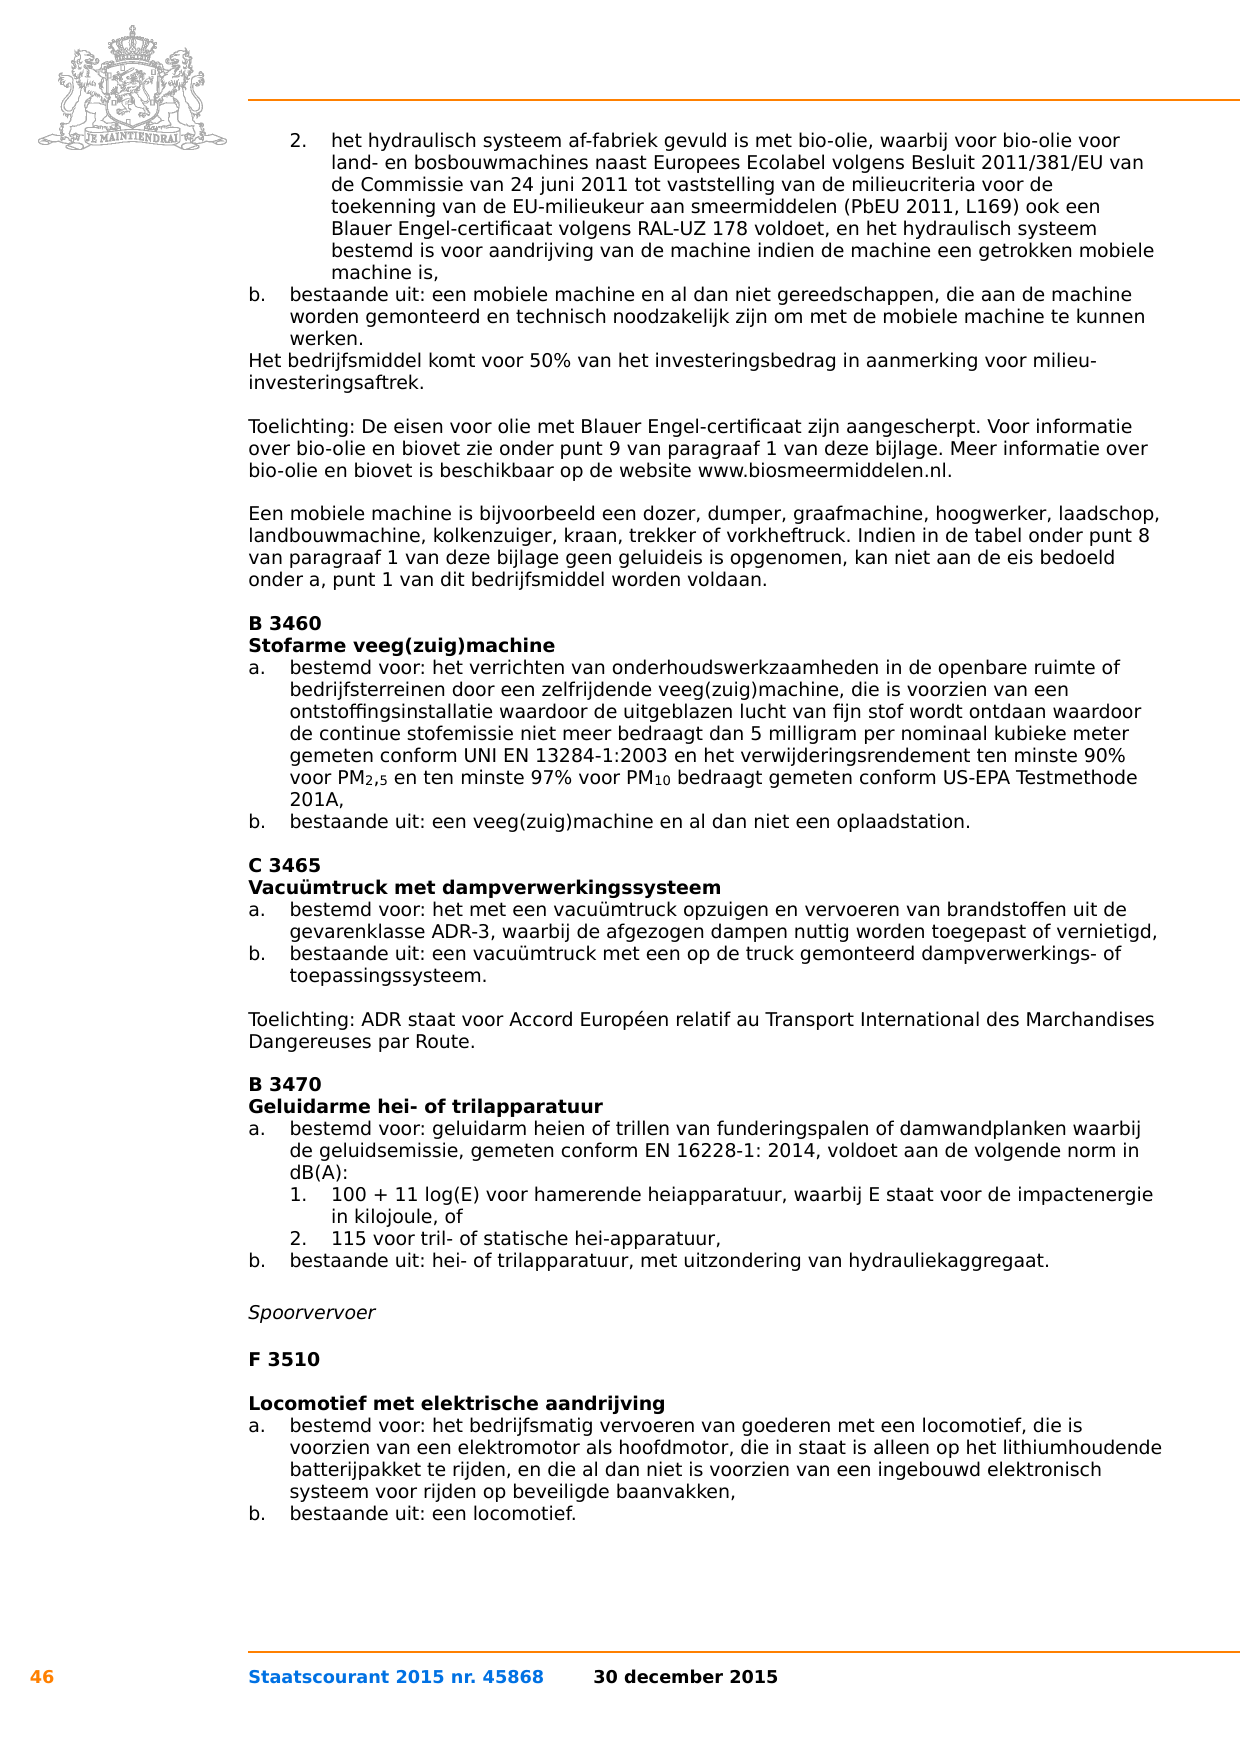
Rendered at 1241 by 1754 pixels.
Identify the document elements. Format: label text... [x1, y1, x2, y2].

text a. bestemd voor: het bedrijfsmatig vervoeren van goederen met een locomotief, die is voorzien van een elektromotor als hoofdmotor, die in staat is alleen op het lithiumhoudende batterijpakket te rijden, en die al dan niet is voorzien van een ingebouwd elektronisch systeem voor rijden op beveiligde baanvakken, [248, 1415, 1163, 1503]
text Stofarme veeg(zuig)machine [248, 635, 1163, 657]
text B 3460 [248, 613, 1163, 635]
text b. bestaande uit: een mobiele machine en al dan niet gereedschappen, die aan de machine worden gemonteerd en technisch noodzakelijk zijn om met de mobiele machine te kunnen werken. [248, 284, 1163, 350]
subtitle Spoorvervoer [248, 1302, 1163, 1324]
text F 3510 [248, 1349, 1163, 1371]
text b. bestaande uit: een veeg(zuig)machine en al dan niet een oplaadstation. [248, 811, 1163, 833]
text 2. het hydraulisch systeem af-fabriek gevuld is met bio-olie, waarbij voor bio-olie voor land- en bosbouwmachines naast Europees Ecolabel volgens Besluit 2011/381/EU van de Commissie van 24 juni 2011 tot vaststelling van de milieucriteria voor de toekenning van de EU-milieukeur aan smeermiddelen (PbEU 2011, L169) ook een Blauer Engel-certificaat volgens RAL-UZ 178 voldoet, en het hydraulisch systeem bestemd is voor aandrijving van de machine indien de machine een getrokken mobiele machine is, [289, 130, 1163, 284]
text a. bestemd voor: geluidarm heien of trillen van funderingspalen of damwandplanken waarbij de geluidsemissie, gemeten conform EN 16228-1: 2014, voldoet aan de volgende norm in dB(A): [248, 1118, 1163, 1184]
text Een mobiele machine is bijvoorbeeld een dozer, dumper, graafmachine, hoogwerker, laadschop, landbouwmachine, kolkenzuiger, kraan, trekker of vorkheftruck. Indien in de tabel onder punt 8 van paragraaf 1 van deze bijlage geen geluideis is opgenomen, kan niet aan de eis bedoeld onder a, punt 1 van dit bedrijfsmiddel worden voldaan. [248, 503, 1163, 591]
text b. bestaande uit: een vacuümtruck met een op de truck gemonteerd dampverwerkings- of toepassingssysteem. [248, 943, 1163, 987]
text b. bestaande uit: een locomotief. [248, 1503, 1163, 1525]
text Vacuümtruck met dampverwerkingssysteem [248, 877, 1163, 899]
text 1. 100 + 11 log(E) voor hamerende heiapparatuur, waarbij E staat voor de impactenergie in kilojoule, of [289, 1184, 1163, 1228]
text a. bestemd voor: het met een vacuümtruck opzuigen en vervoeren van brandstoffen uit de gevarenklasse ADR-3, waarbij de afgezogen dampen nuttig worden toegepast of vernietigd, [248, 899, 1163, 943]
text a. bestemd voor: het verrichten van onderhoudswerkzaamheden in de openbare ruimte of bedrijfsterreinen door een zelfrijdende veeg(zuig)machine, die is voorzien van een ontstoffingsinstallatie waardoor de uitgeblazen lucht van fijn stof wordt ontdaan waardoor de continue stofemissie niet meer bedraagt dan 5 milligram per nominaal kubieke meter gemeten conform UNI EN 13284-1:2003 en het verwijderingsrendement ten minste 90% voor PM2,5 en ten minste 97% voor PM10 bedraagt gemeten conform US-EPA Testmethode 201A, [248, 657, 1163, 811]
text Locomotief met elektrische aandrijving [248, 1393, 1163, 1415]
text b. bestaande uit: hei- of trilapparatuur, met uitzondering van hydrauliekaggregaat. [248, 1250, 1163, 1272]
text Toelichting: ADR staat voor Accord Européen relatif au Transport International des Marchandises Dangereuses par Route. [248, 1008, 1163, 1052]
text Geluidarme hei- of trilapparatuur [248, 1096, 1163, 1118]
text B 3470 [248, 1074, 1163, 1096]
text C 3465 [248, 855, 1163, 877]
text Toelichting: De eisen voor olie met Blauer Engel-certificaat zijn aangescherpt. Voor informatie over bio-olie en biovet zie onder punt 9 van paragraaf 1 van deze bijlage. Meer informatie over bio-olie en biovet is beschikbaar op de website www.biosmeermiddelen.nl. [248, 416, 1163, 481]
picture [38, 25, 227, 150]
text 2. 115 voor tril- of statische hei-apparatuur, [289, 1228, 1163, 1250]
text Het bedrijfsmiddel komt voor 50% van het investeringsbedrag in aanmerking voor milieu-investeringsaftrek. [248, 350, 1163, 394]
